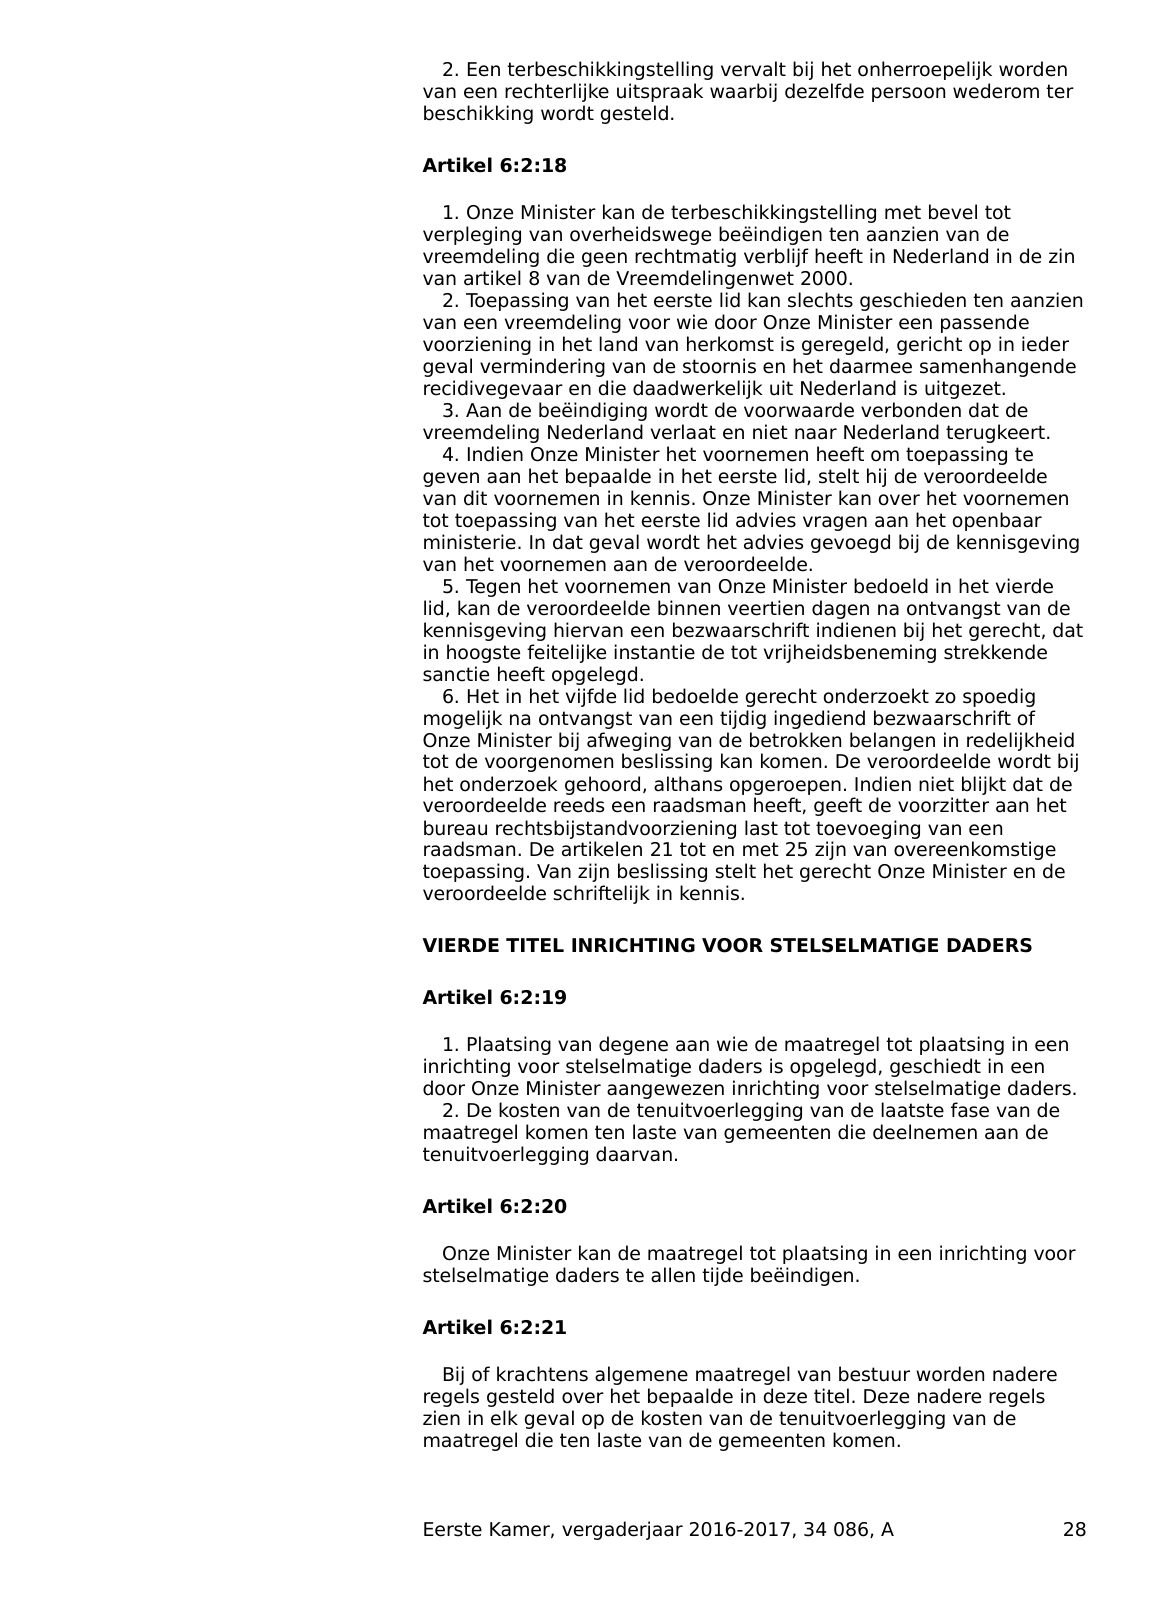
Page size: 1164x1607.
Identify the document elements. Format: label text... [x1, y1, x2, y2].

text 6. Het in het vijfde lid bedoelde gerecht onderzoekt zo spoedig mogelijk na ontvangst van een tijdig ingediend bezwaarschrift of Onze Minister bij afweging van de betrokken belangen in redelijkheid tot de voorgenomen beslissing kan komen. De veroordeelde wordt bij het onderzoek gehoord, althans opgeroepen. Indien niet blijkt dat de veroordeelde reeds een raadsman heeft, geeft de voorzitter aan het bureau rechtsbijstandvoorziening last tot toevoeging van een raadsman. De artikelen 21 tot en met 25 zijn van overeenkomstige toepassing. Van zijn beslissing stelt het gerecht Onze Minister en de veroordeelde schriftelijk in kennis. [422, 686, 1087, 905]
text 5. Tegen het voornemen van Onze Minister bedoeld in het vierde lid, kan de veroordeelde binnen veertien dagen na ontvangst van de kennisgeving hiervan een bezwaarschrift indienen bij het gerecht, dat in hoogste feitelijke instantie de tot vrijheidsbeneming strekkende sanctie heeft opgelegd. [422, 576, 1087, 686]
text 2. Een terbeschikkingstelling vervalt bij het onherroepelijk worden van een rechterlijke uitspraak waarbij dezelfde persoon wederom ter beschikking wordt gesteld. [422, 59, 1087, 125]
text Onze Minister kan de maatregel tot plaatsing in een inrichting voor stelselmatige daders te allen tijde beëindigen. [422, 1243, 1087, 1287]
subtitle Artikel 6:2:18 [422, 155, 1087, 177]
subtitle VIERDE TITEL INRICHTING VOOR STELSELMATIGE DADERS [422, 935, 1087, 957]
subtitle Artikel 6:2:20 [422, 1196, 1087, 1218]
text 1. Plaatsing van degene aan wie de maatregel tot plaatsing in een inrichting voor stelselmatige daders is opgelegd, geschiedt in een door Onze Minister aangewezen inrichting voor stelselmatige daders. [422, 1034, 1087, 1100]
text 3. Aan de beëindiging wordt de voorwaarde verbonden dat de vreemdeling Nederland verlaat en niet naar Nederland terugkeert. [422, 400, 1087, 444]
text Bij of krachtens algemene maatregel van bestuur worden nadere regels gesteld over het bepaalde in deze titel. Deze nadere regels zien in elk geval op de kosten van de tenuitvoerlegging van de maatregel die ten laste van de gemeenten komen. [422, 1364, 1087, 1452]
subtitle Artikel 6:2:21 [422, 1317, 1087, 1339]
text 2. De kosten van de tenuitvoerlegging van de laatste fase van de maatregel komen ten laste van gemeenten die deelnemen aan de tenuitvoerlegging daarvan. [422, 1100, 1087, 1166]
subtitle Artikel 6:2:19 [422, 987, 1087, 1009]
text 4. Indien Onze Minister het voornemen heeft om toepassing te geven aan het bepaalde in het eerste lid, stelt hij de veroordeelde van dit voornemen in kennis. Onze Minister kan over het voornemen tot toepassing van het eerste lid advies vragen aan het openbaar ministerie. In dat geval wordt het advies gevoegd bij de kennisgeving van het voornemen aan de veroordeelde. [422, 444, 1087, 576]
text 2. Toepassing van het eerste lid kan slechts geschieden ten aanzien van een vreemdeling voor wie door Onze Minister een passende voorziening in het land van herkomst is geregeld, gericht op in ieder geval vermindering van de stoornis en het daarmee samenhangende recidivegevaar en die daadwerkelijk uit Nederland is uitgezet. [422, 290, 1087, 400]
text 1. Onze Minister kan de terbeschikkingstelling met bevel tot verpleging van overheidswege beëindigen ten aanzien van de vreemdeling die geen rechtmatig verblijf heeft in Nederland in de zin van artikel 8 van de Vreemdelingenwet 2000. [422, 202, 1087, 290]
